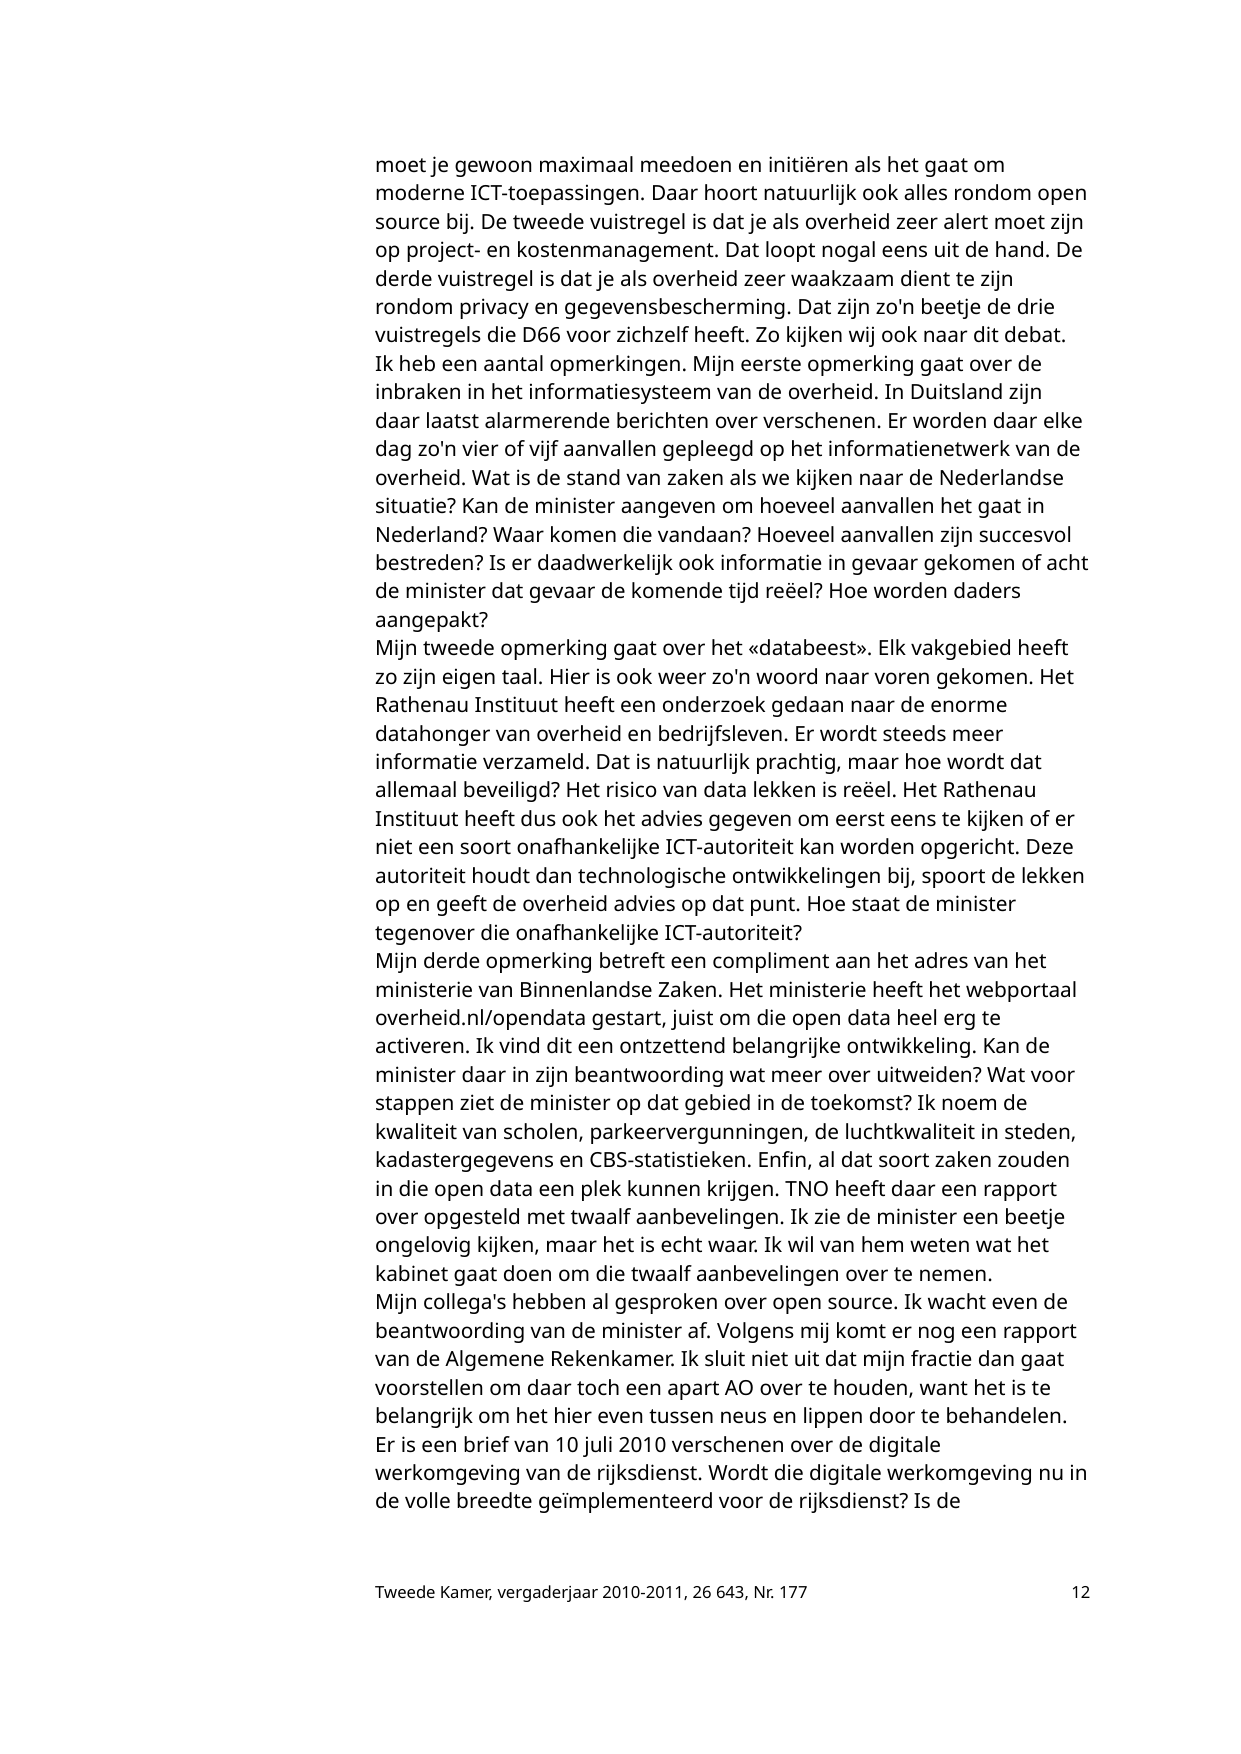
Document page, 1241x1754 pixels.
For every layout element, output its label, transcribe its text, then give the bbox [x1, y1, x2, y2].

text Er is een brief van 10 juli 2010 verschenen over de digitale werkomgeving van de rijksdienst. Wordt die digitale werkomgeving nu in de volle breedte geïmplementeerd voor de rijksdienst? Is de [375, 1430, 1090, 1515]
text Ik heb een aantal opmerkingen. Mijn eerste opmerking gaat over de inbraken in het informatiesysteem van de overheid. In Duitsland zijn daar laatst alarmerende berichten over verschenen. Er worden daar elke dag zo'n vier of vijf aanvallen gepleegd op het informatienetwerk van de overheid. Wat is de stand van zaken als we kijken naar de Nederlandse situatie? Kan de minister aangeven om hoeveel aanvallen het gaat in Nederland? Waar komen die vandaan? Hoeveel aanvallen zijn succesvol bestreden? Is er daadwerkelijk ook informatie in gevaar gekomen of acht de minister dat gevaar de komende tijd reëel? Hoe worden daders aangepakt? [375, 349, 1090, 633]
text Mijn tweede opmerking gaat over het «databeest». Elk vakgebied heeft zo zijn eigen taal. Hier is ook weer zo'n woord naar voren gekomen. Het Rathenau Instituut heeft een onderzoek gedaan naar de enorme datahonger van overheid en bedrijfsleven. Er wordt steeds meer informatie verzameld. Dat is natuurlijk prachtig, maar hoe wordt dat allemaal beveiligd? Het risico van data lekken is reëel. Het Rathenau Instituut heeft dus ook het advies gegeven om eerst eens te kijken of er niet een soort onafhankelijke ICT-autoriteit kan worden opgericht. Deze autoriteit houdt dan technologische ontwikkelingen bij, spoort de lekken op en geeft de overheid advies op dat punt. Hoe staat de minister tegenover die onafhankelijke ICT-autoriteit? [375, 633, 1090, 946]
text moet je gewoon maximaal meedoen en initiëren als het gaat om moderne ICT-toepassingen. Daar hoort natuurlijk ook alles rondom open source bij. De tweede vuistregel is dat je als overheid zeer alert moet zijn op project- en kostenmanagement. Dat loopt nogal eens uit de hand. De derde vuistregel is dat je als overheid zeer waakzaam dient te zijn rondom privacy en gegevensbescherming. Dat zijn zo'n beetje de drie vuistregels die D66 voor zichzelf heeft. Zo kijken wij ook naar dit debat. [375, 150, 1090, 349]
text Mijn derde opmerking betreft een compliment aan het adres van het ministerie van Binnenlandse Zaken. Het ministerie heeft het webportaal overheid.nl/opendata gestart, juist om die open data heel erg te activeren. Ik vind dit een ontzettend belangrijke ontwikkeling. Kan de minister daar in zijn beantwoording wat meer over uitweiden? Wat voor stappen ziet de minister op dat gebied in de toekomst? Ik noem de kwaliteit van scholen, parkeervergunningen, de luchtkwaliteit in steden, kadastergegevens en CBS-statistieken. Enfin, al dat soort zaken zouden in die open data een plek kunnen krijgen. TNO heeft daar een rapport over opgesteld met twaalf aanbevelingen. Ik zie de minister een beetje ongelovig kijken, maar het is echt waar. Ik wil van hem weten wat het kabinet gaat doen om die twaalf aanbevelingen over te nemen. [375, 946, 1090, 1287]
text Mijn collega's hebben al gesproken over open source. Ik wacht even de beantwoording van de minister af. Volgens mij komt er nog een rapport van de Algemene Rekenkamer. Ik sluit niet uit dat mijn fractie dan gaat voorstellen om daar toch een apart AO over te houden, want het is te belangrijk om het hier even tussen neus en lippen door te behandelen. [375, 1287, 1090, 1430]
